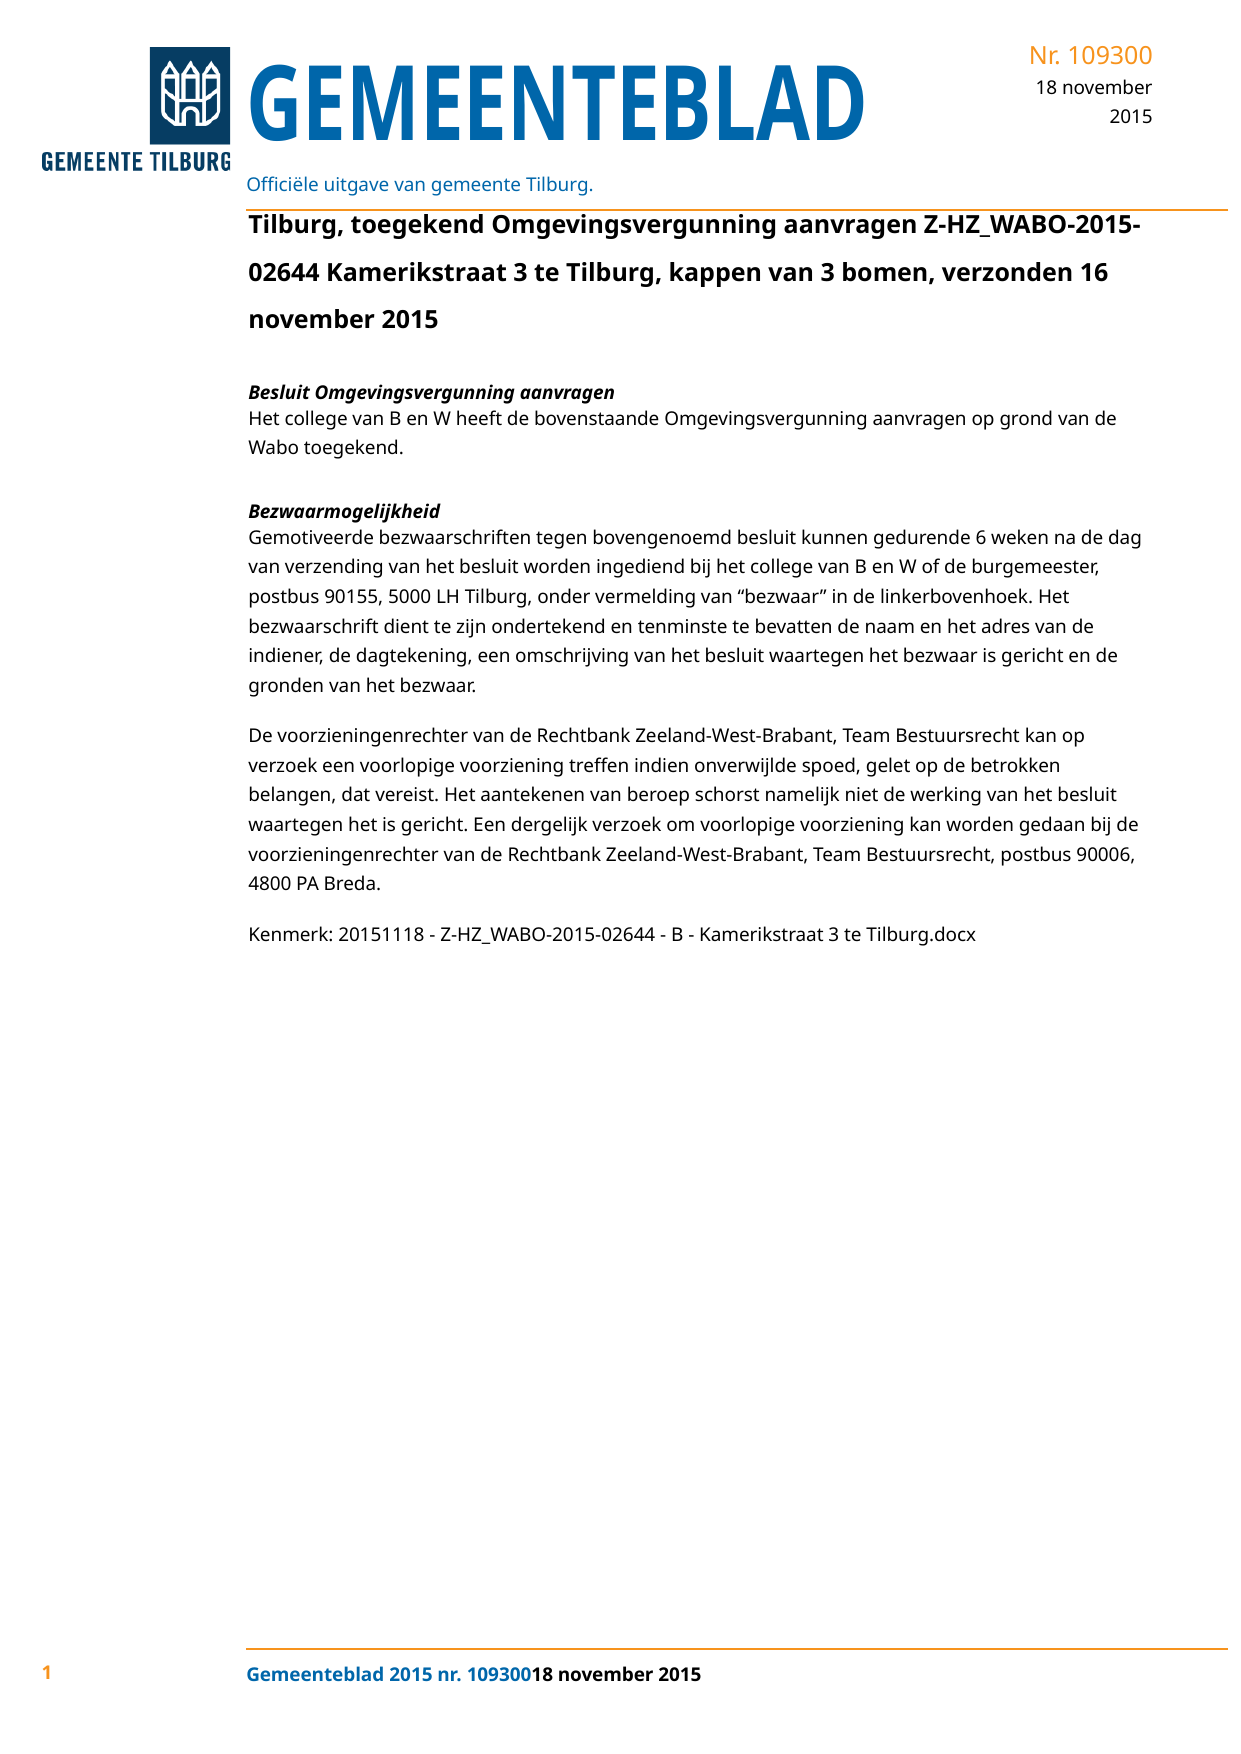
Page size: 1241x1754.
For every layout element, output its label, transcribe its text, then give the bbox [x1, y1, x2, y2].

text Bezwaarmogelijkheid [248, 498, 1152, 524]
text De voorzieningenrechter van de Rechtbank Zeeland-West-Brabant, Team Bestuursrecht kan op verzoek een voorlopige voorziening treffen indien onverwijlde spoed, gelet op de betrokken belangen, dat vereist. Het aantekenen van beroep schorst namelijk niet de werking van het besluit waartegen het is gericht. Een dergelijk verzoek om voorlopige voorziening kan worden gedaan bij de voorzieningenrechter van de Rechtbank Zeeland-West-Brabant, Team Bestuursrecht, postbus 90006, 4800 PA Breda. [248, 722, 1152, 896]
text Gemotiveerde bezwaarschriften tegen bovengenoemd besluit kunnen gedurende 6 weken na de dag van verzending van het besluit worden ingediend bij het college van B en W of de burgemeester, postbus 90155, 5000 LH Tilburg, onder vermelding van “bezwaar” in de linkerbovenhoek. Het bezwaarschrift dient te zijn ondertekend en tenminste te bevatten de naam en het adres van de indiener, de dagtekening, een omschrijving van het besluit waartegen het bezwaar is gericht en de gronden van het bezwaar. [248, 524, 1152, 698]
picture [41, 47, 231, 172]
text Het college van B en W heeft de bovenstaande Omgevingsvergunning aanvragen op grond van de Wabo toegekend. [248, 405, 1152, 460]
text Kenmerk: 20151118 - Z-HZ_WABO-2015-02644 - B - Kamerikstraat 3 te Tilburg.docx [248, 921, 1152, 946]
text Tilburg, toegekend Omgevingsvergunning aanvragen Z-HZ_WABO-2015-02644 Kamerikstraat 3 te Tilburg, kappen van 3 bomen, verzonden 16 november 2015 [248, 211, 1152, 336]
text Besluit Omgevingsvergunning aanvragen [248, 379, 1152, 405]
